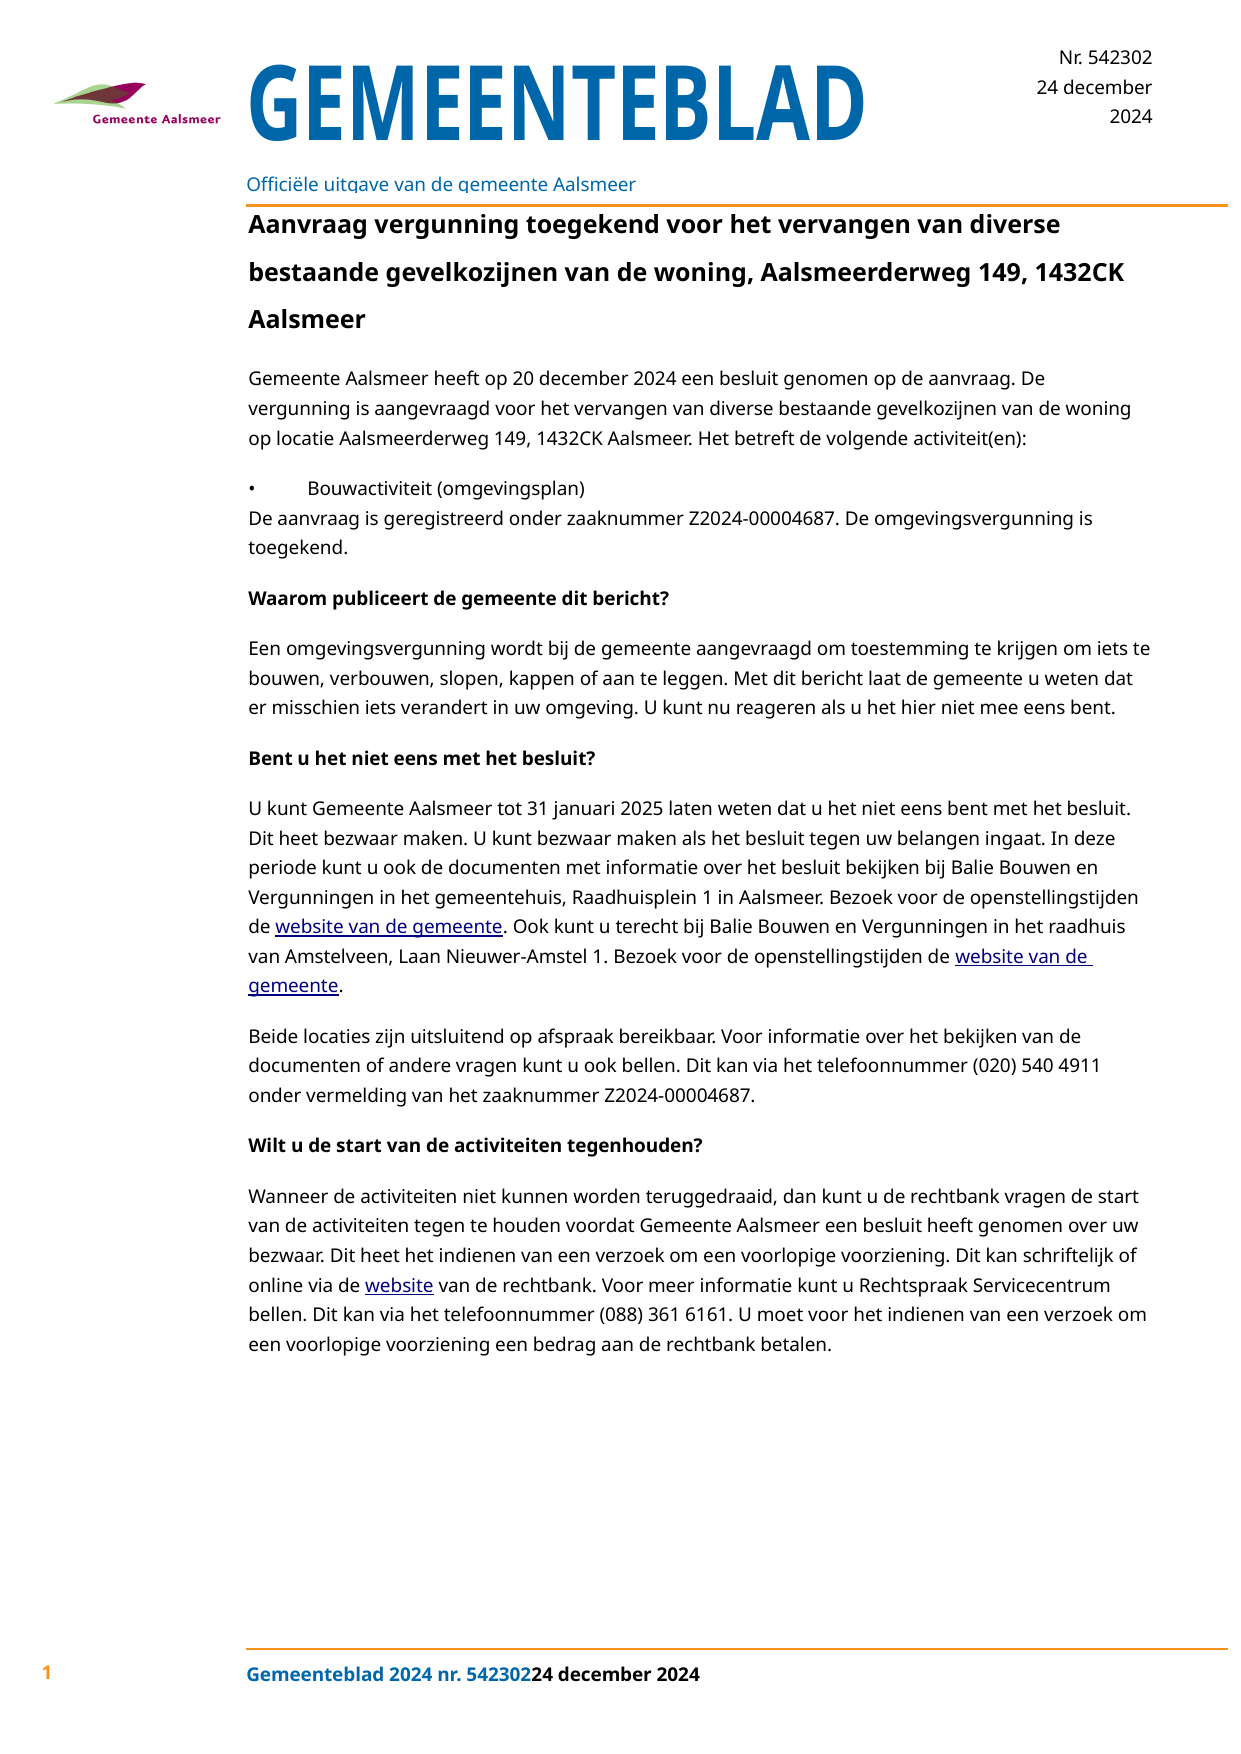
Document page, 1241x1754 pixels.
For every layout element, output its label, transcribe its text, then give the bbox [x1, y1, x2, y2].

text Bent u het niet eens met het besluit? [248, 745, 1152, 770]
list Bouwactiviteit (omgevingsplan) [248, 475, 1152, 501]
picture [41, 47, 231, 172]
text Een omgevingsvergunning wordt bij de gemeente aangevraagd om toestemming te krijgen om iets te bouwen, verbouwen, slopen, kappen of aan te leggen. Met dit bericht laat de gemeente u weten dat er misschien iets verandert in uw omgeving. U kunt nu reageren als u het hier niet mee eens bent. [248, 635, 1152, 720]
text De aanvraag is geregistreerd onder zaaknummer Z2024-00004687. De omgevingsvergunning is toegekend. [248, 505, 1152, 560]
text U kunt Gemeente Aalsmeer tot 31 januari 2025 laten weten dat u het niet eens bent met het besluit. Dit heet bezwaar maken. U kunt bezwaar maken als het besluit tegen uw belangen ingaat. In deze periode kunt u ook de documenten met informatie over het besluit bekijken bij Balie Bouwen en Vergunningen in het gemeentehuis, Raadhuisplein 1 in Aalsmeer. Bezoek voor de openstellingstijden de website van de gemeente. Ook kunt u terecht bij Balie Bouwen en Vergunningen in het raadhuis van Amstelveen, Laan Nieuwer-Amstel 1. Bezoek voor de openstellingstijden de website van de gemeente. [248, 795, 1152, 998]
text Beide locaties zijn uitsluitend op afspraak bereikbaar. Voor informatie over het bekijken van de documenten of andere vragen kunt u ook bellen. Dit kan via het telefoonnummer (020) 540 4911 onder vermelding van het zaaknummer Z2024-00004687. [248, 1023, 1152, 1108]
text Waarom publiceert de gemeente dit bericht? [248, 585, 1152, 610]
text Aanvraag vergunning toegekend voor het vervangen van diverse bestaande gevelkozijnen van de woning, Aalsmeerderweg 149, 1432CK Aalsmeer [248, 207, 1152, 336]
text Wilt u de start van de activiteiten tegenhouden? [248, 1133, 1152, 1158]
text Wanneer de activiteiten niet kunnen worden teruggedraaid, dan kunt u de rechtbank vragen de start van de activiteiten tegen te houden voordat Gemeente Aalsmeer een besluit heeft genomen over uw bezwaar. Dit heet het indienen van een verzoek om een voorlopige voorziening. Dit kan schriftelijk of online via de website van de rechtbank. Voor meer informatie kunt u Rechtspraak Servicecentrum bellen. Dit kan via het telefoonnummer (088) 361 6161. U moet voor het indienen van een verzoek om een voorlopige voorziening een bedrag aan de rechtbank betalen. [248, 1183, 1152, 1357]
text Gemeente Aalsmeer heeft op 20 december 2024 een besluit genomen op de aanvraag. De vergunning is aangevraagd voor het vervangen van diverse bestaande gevelkozijnen van de woning op locatie Aalsmeerderweg 149, 1432CK Aalsmeer. Het betreft de volgende activiteit(en): [248, 366, 1152, 450]
